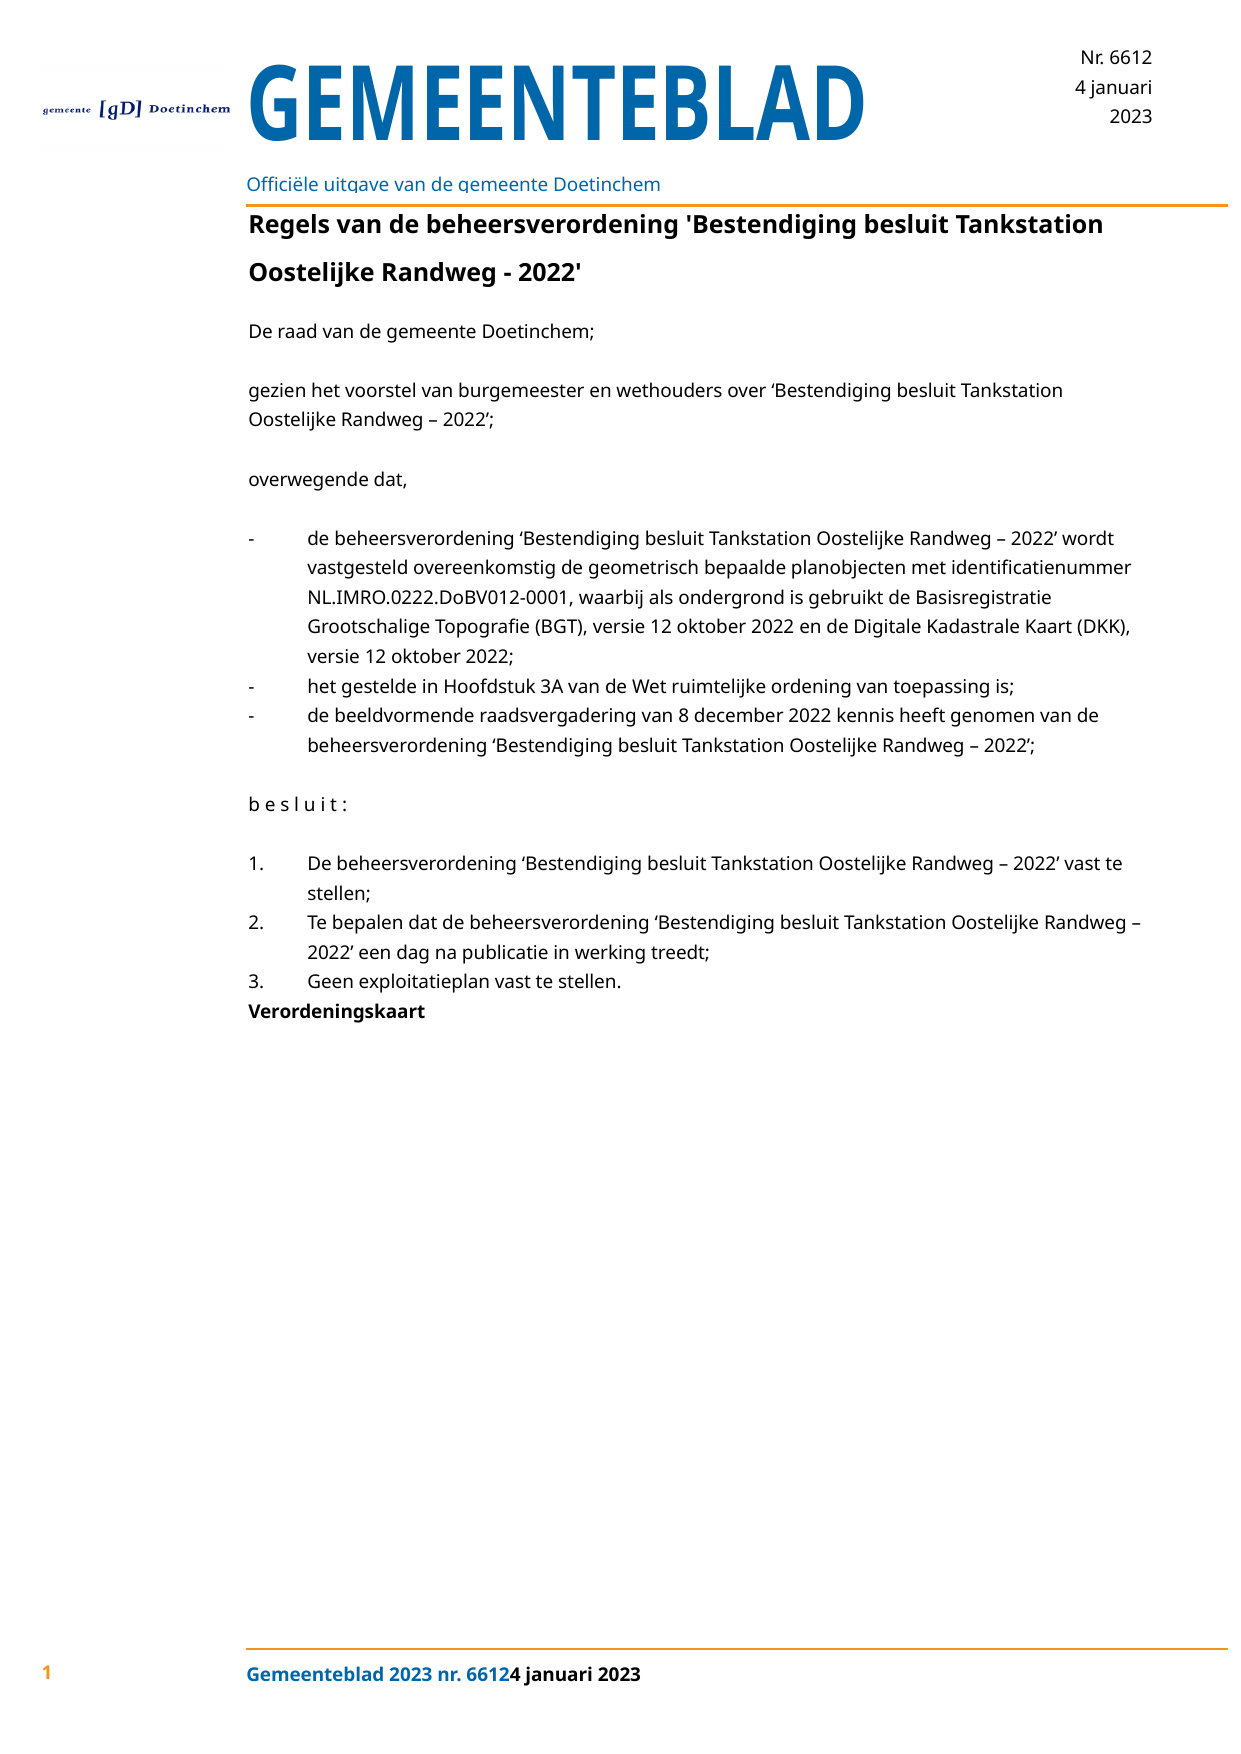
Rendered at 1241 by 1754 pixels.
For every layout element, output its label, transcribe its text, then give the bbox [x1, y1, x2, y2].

text Regels van de beheersverordening 'Bestendiging besluit Tankstation Oostelijke Randweg - 2022' [248, 207, 1152, 288]
text Verordeningskaart [248, 998, 1152, 1024]
list de beheersverordening ‘Bestendiging besluit Tankstation Oostelijke Randweg – 2022’ wordt vastgesteld overeenkomstig de geometrisch bepaalde planobjecten met identificatienummer NL.IMRO.0222.DoBV012-0001, waarbij als ondergrond is gebruikt de Basisregistratie Grootschalige Topografie (BGT), versie 12 oktober 2022 en de Digitale Kadastrale Kaart (DKK), versie 12 oktober 2022; [248, 525, 1152, 669]
picture [41, 47, 231, 172]
list De beheersverordening ‘Bestendiging besluit Tankstation Oostelijke Randweg – 2022’ vast te stellen; [248, 850, 1152, 906]
text b e s l u i t : [248, 791, 1152, 817]
list Te bepalen dat de beheersverordening ‘Bestendiging besluit Tankstation Oostelijke Randweg – 2022’ een dag na publicatie in werking treedt; [248, 909, 1152, 965]
text De raad van de gemeente Doetinchem; [248, 318, 1152, 344]
text gezien het voorstel van burgemeester en wethouders over ‘Bestendiging besluit Tankstation Oostelijke Randweg – 2022’; [248, 377, 1152, 432]
list Geen exploitatieplan vast te stellen. [248, 969, 1152, 994]
list de beeldvormende raadsvergadering van 8 december 2022 kennis heeft genomen van de beheersverordening ‘Bestendiging besluit Tankstation Oostelijke Randweg – 2022’; [248, 702, 1152, 758]
text overwegende dat, [248, 466, 1152, 492]
list het gestelde in Hoofdstuk 3A van de Wet ruimtelijke ordening van toepassing is; [248, 673, 1152, 699]
